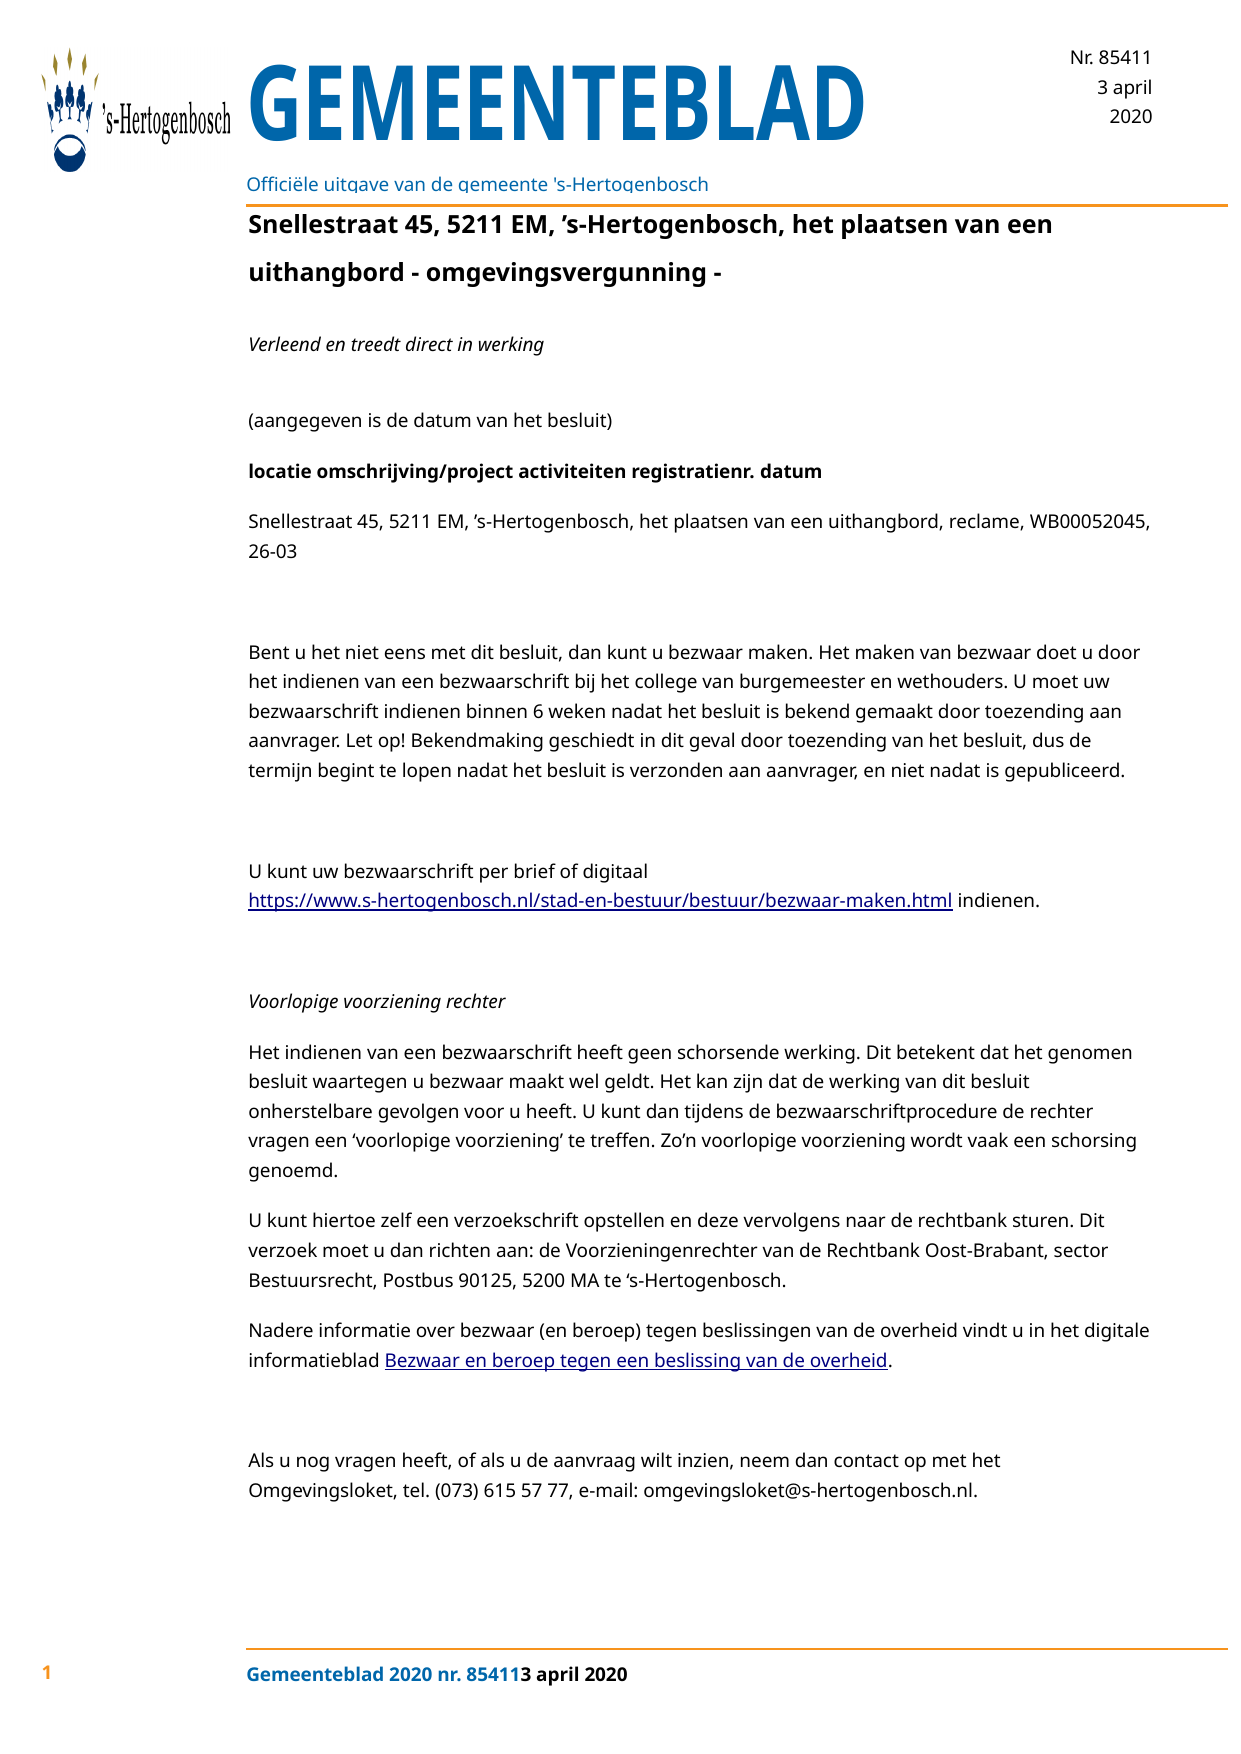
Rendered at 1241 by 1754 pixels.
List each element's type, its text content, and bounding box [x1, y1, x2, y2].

text Voorlopige voorziening rechter [248, 988, 1152, 1014]
text Verleend en treedt direct in werking [248, 331, 1152, 357]
text (aangegeven is de datum van het besluit) [248, 408, 1152, 433]
text U kunt uw bezwaarschrift per brief of digitaal https://www.s-hertogenbosch.nl/stad-en-bestuur/bestuur/bezwaar-maken.html indienen. [248, 858, 1152, 913]
text Nadere informatie over bezwaar (en beroep) tegen beslissingen van de overheid vindt u in het digitale informatieblad Bezwaar en beroep tegen een beslissing van de overheid. [248, 1317, 1152, 1372]
picture [41, 47, 231, 172]
text U kunt hiertoe zelf een verzoekschrift opstellen en deze vervolgens naar de rechtbank sturen. Dit verzoek moet u dan richten aan: de Voorzieningenrechter van de Rechtbank Oost-Brabant, sector Bestuursrecht, Postbus 90125, 5200 MA te ‘s-Hertogenbosch. [248, 1208, 1152, 1292]
text Snellestraat 45, 5211 EM, ’s-Hertogenbosch, het plaatsen van een uithangbord, reclame, WB00052045, 26-03 [248, 508, 1152, 564]
text Bent u het niet eens met dit besluit, dan kunt u bezwaar maken. Het maken van bezwaar doet u door het indienen van een bezwaarschrift bij het college van burgemeester en wethouders. U moet uw bezwaarschrift indienen binnen 6 weken nadat het besluit is bekend gemaakt door toezending aan aanvrager. Let op! Bekendmaking geschiedt in dit geval door toezending van het besluit, dus de termijn begint te lopen nadat het besluit is verzonden aan aanvrager, en niet nadat is gepubliceerd. [248, 639, 1152, 783]
text Snellestraat 45, 5211 EM, ’s-Hertogenbosch, het plaatsen van een uithangbord - omgevingsvergunning - [248, 207, 1152, 288]
text Het indienen van een bezwaarschrift heeft geen schorsende werking. Dit betekent dat het genomen besluit waartegen u bezwaar maakt wel geldt. Het kan zijn dat de werking van dit besluit onherstelbare gevolgen voor u heeft. U kunt dan tijdens de bezwaarschriftprocedure de rechter vragen een ‘voorlopige voorziening’ te treffen. Zo’n voorlopige voorziening wordt vaak een schorsing genoemd. [248, 1039, 1152, 1183]
text Als u nog vragen heeft, of als u de aanvraag wilt inzien, neem dan contact op met het Omgevingsloket, tel. (073) 615 57 77, e-mail: omgevingsloket@s-hertogenbosch.nl. [248, 1448, 1152, 1503]
text locatie omschrijving/project activiteiten registratienr. datum [248, 458, 1152, 484]
